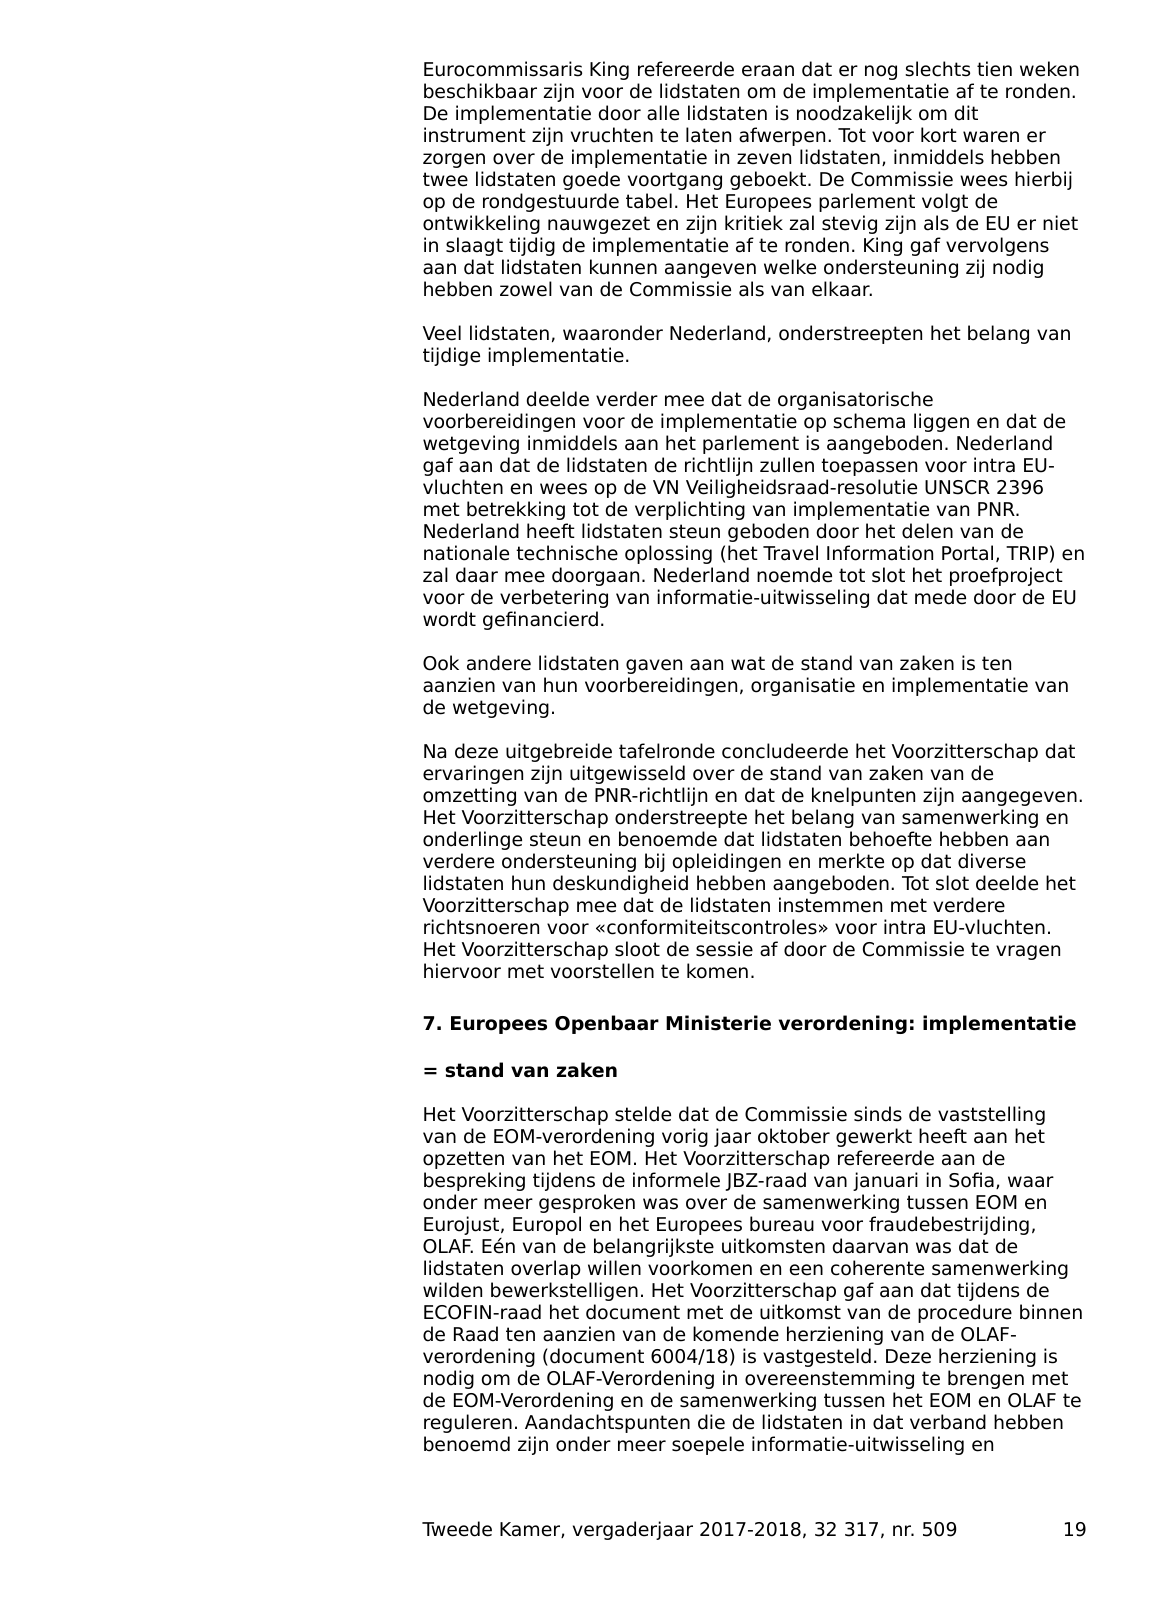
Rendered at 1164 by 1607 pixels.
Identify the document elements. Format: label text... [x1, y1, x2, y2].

subtitle 7. Europees Openbaar Ministerie verordening: implementatie [422, 1013, 1087, 1035]
text Nederland deelde verder mee dat de organisatorische voorbereidingen voor de implementatie op schema liggen en dat de wetgeving inmiddels aan het parlement is aangeboden. Nederland gaf aan dat de lidstaten de richtlijn zullen toepassen voor intra EU-vluchten en wees op de VN Veiligheidsraad-resolutie UNSCR 2396 met betrekking tot de verplichting van implementatie van PNR. Nederland heeft lidstaten steun geboden door het delen van de nationale technische oplossing (het Travel Information Portal, TRIP) en zal daar mee doorgaan. Nederland noemde tot slot het proefproject voor de verbetering van informatie-uitwisseling dat mede door de EU wordt gefinancierd. [422, 389, 1087, 631]
text Na deze uitgebreide tafelronde concludeerde het Voorzitterschap dat ervaringen zijn uitgewisseld over de stand van zaken van de omzetting van de PNR-richtlijn en dat de knelpunten zijn aangegeven. Het Voorzitterschap onderstreepte het belang van samenwerking en onderlinge steun en benoemde dat lidstaten behoefte hebben aan verdere ondersteuning bij opleidingen en merkte op dat diverse lidstaten hun deskundigheid hebben aangeboden. Tot slot deelde het Voorzitterschap mee dat de lidstaten instemmen met verdere richtsnoeren voor «conformiteitscontroles» voor intra EU-vluchten. Het Voorzitterschap sloot de sessie af door de Commissie te vragen hiervoor met voorstellen te komen. [422, 741, 1087, 983]
text Het Voorzitterschap stelde dat de Commissie sinds de vaststelling van de EOM-verordening vorig jaar oktober gewerkt heeft aan het opzetten van het EOM. Het Voorzitterschap refereerde aan de bespreking tijdens de informele JBZ-raad van januari in Sofia, waar onder meer gesproken was over de samenwerking tussen EOM en Eurojust, Europol en het Europees bureau voor fraudebestrijding, OLAF. Eén van de belangrijkste uitkomsten daarvan was dat de lidstaten overlap willen voorkomen en een coherente samenwerking wilden bewerkstelligen. Het Voorzitterschap gaf aan dat tijdens de ECOFIN-raad het document met de uitkomst van de procedure binnen de Raad ten aanzien van de komende herziening van de OLAF-verordening (document 6004/18) is vastgesteld. Deze herziening is nodig om de OLAF-Verordening in overeenstemming te brengen met de EOM-Verordening en de samenwerking tussen het EOM en OLAF te reguleren. Aandachtspunten die de lidstaten in dat verband hebben benoemd zijn onder meer soepele informatie-uitwisseling en [422, 1104, 1087, 1456]
text Veel lidstaten, waaronder Nederland, onderstreepten het belang van tijdige implementatie. [422, 323, 1087, 367]
subtitle = stand van zaken [422, 1060, 1087, 1082]
text Eurocommissaris King refereerde eraan dat er nog slechts tien weken beschikbaar zijn voor de lidstaten om de implementatie af te ronden. De implementatie door alle lidstaten is noodzakelijk om dit instrument zijn vruchten te laten afwerpen. Tot voor kort waren er zorgen over de implementatie in zeven lidstaten, inmiddels hebben twee lidstaten goede voortgang geboekt. De Commissie wees hierbij op de rondgestuurde tabel. Het Europees parlement volgt de ontwikkeling nauwgezet en zijn kritiek zal stevig zijn als de EU er niet in slaagt tijdig de implementatie af te ronden. King gaf vervolgens aan dat lidstaten kunnen aangeven welke ondersteuning zij nodig hebben zowel van de Commissie als van elkaar. [422, 59, 1087, 301]
text Ook andere lidstaten gaven aan wat de stand van zaken is ten aanzien van hun voorbereidingen, organisatie en implementatie van de wetgeving. [422, 653, 1087, 719]
